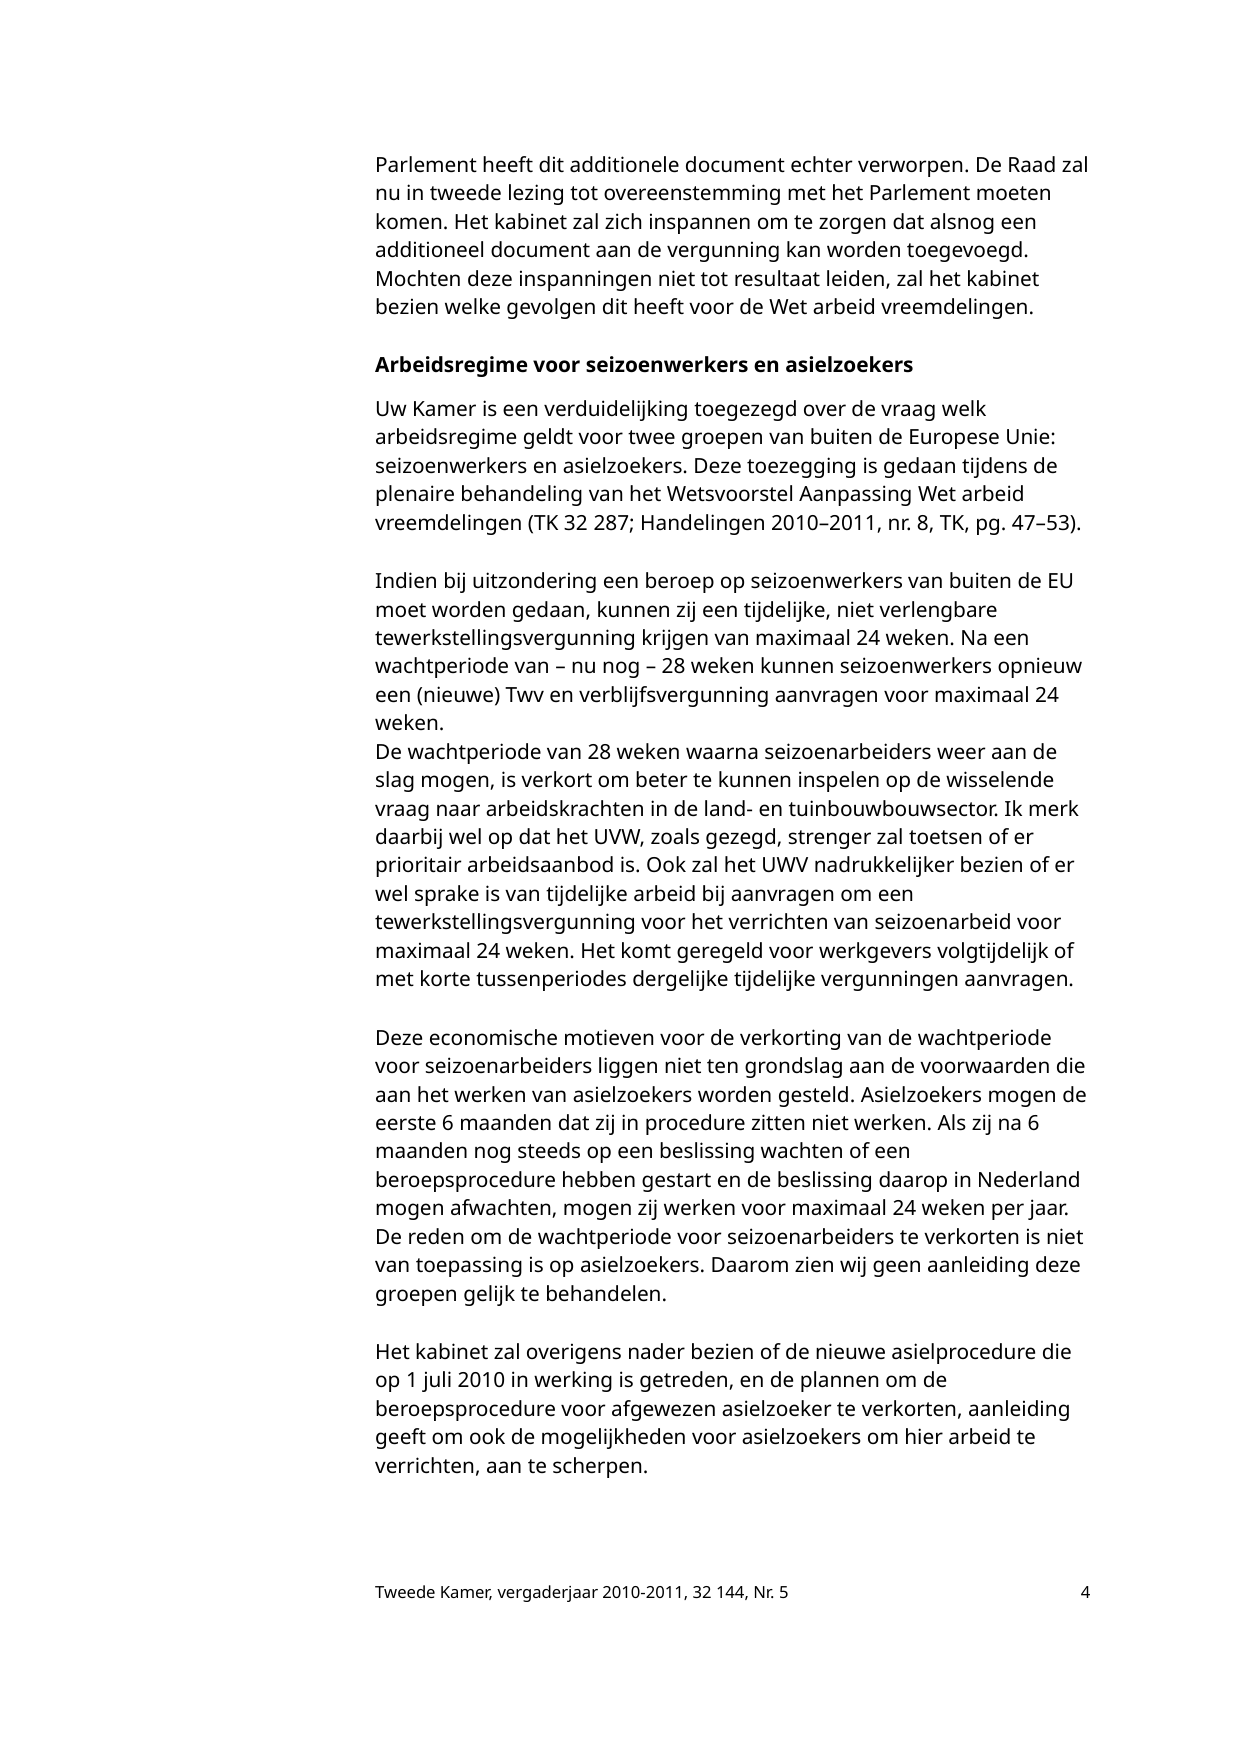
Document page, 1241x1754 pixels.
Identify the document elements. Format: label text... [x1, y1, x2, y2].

text De wachtperiode van 28 weken waarna seizoenarbeiders weer aan de slag mogen, is verkort om beter te kunnen inspelen op de wisselende vraag naar arbeidskrachten in de land- en tuinbouwbouwsector. Ik merk daarbij wel op dat het UVW, zoals gezegd, strenger zal toetsen of er prioritair arbeidsaanbod is. Ook zal het UWV nadrukkelijker bezien of er wel sprake is van tijdelijke arbeid bij aanvragen om een tewerkstellingsvergunning voor het verrichten van seizoenarbeid voor maximaal 24 weken. Het komt geregeld voor werkgevers volgtijdelijk of met korte tussenperiodes dergelijke tijdelijke vergunningen aanvragen. [375, 737, 1090, 993]
text Uw Kamer is een verduidelijking toegezegd over de vraag welk arbeidsregime geldt voor twee groepen van buiten de Europese Unie: seizoenwerkers en asielzoekers. Deze toezegging is gedaan tijdens de plenaire behandeling van het Wetsvoorstel Aanpassing Wet arbeid vreemdelingen (TK 32 287; Handelingen 2010–2011, nr. 8, TK, pg. 47–53). [375, 394, 1090, 536]
text Deze economische motieven voor de verkorting van de wachtperiode voor seizoenarbeiders liggen niet ten grondslag aan de voorwaarden die aan het werken van asielzoekers worden gesteld. Asielzoekers mogen de eerste 6 maanden dat zij in procedure zitten niet werken. Als zij na 6 maanden nog steeds op een beslissing wachten of een beroepsprocedure hebben gestart en de beslissing daarop in Nederland mogen afwachten, mogen zij werken voor maximaal 24 weken per jaar. De reden om de wachtperiode voor seizoenarbeiders te verkorten is niet van toepassing is op asielzoekers. Daarom zien wij geen aanleiding deze groepen gelijk te behandelen. [375, 1023, 1090, 1307]
text Arbeidsregime voor seizoenwerkers en asielzoekers [375, 351, 1090, 379]
text Parlement heeft dit additionele document echter verworpen. De Raad zal nu in tweede lezing tot overeenstemming met het Parlement moeten komen. Het kabinet zal zich inspannen om te zorgen dat alsnog een additioneel document aan de vergunning kan worden toegevoegd. Mochten deze inspanningen niet tot resultaat leiden, zal het kabinet bezien welke gevolgen dit heeft voor de Wet arbeid vreemdelingen. [375, 150, 1090, 321]
text Indien bij uitzondering een beroep op seizoenwerkers van buiten de EU moet worden gedaan, kunnen zij een tijdelijke, niet verlengbare tewerkstellingsvergunning krijgen van maximaal 24 weken. Na een wachtperiode van – nu nog – 28 weken kunnen seizoenwerkers opnieuw een (nieuwe) Twv en verblijfsvergunning aanvragen voor maximaal 24 weken. [375, 566, 1090, 737]
text Het kabinet zal overigens nader bezien of de nieuwe asielprocedure die op 1 juli 2010 in werking is getreden, en de plannen om de beroepsprocedure voor afgewezen asielzoeker te verkorten, aanleiding geeft om ook de mogelijkheden voor asielzoekers om hier arbeid te verrichten, aan te scherpen. [375, 1337, 1090, 1479]
